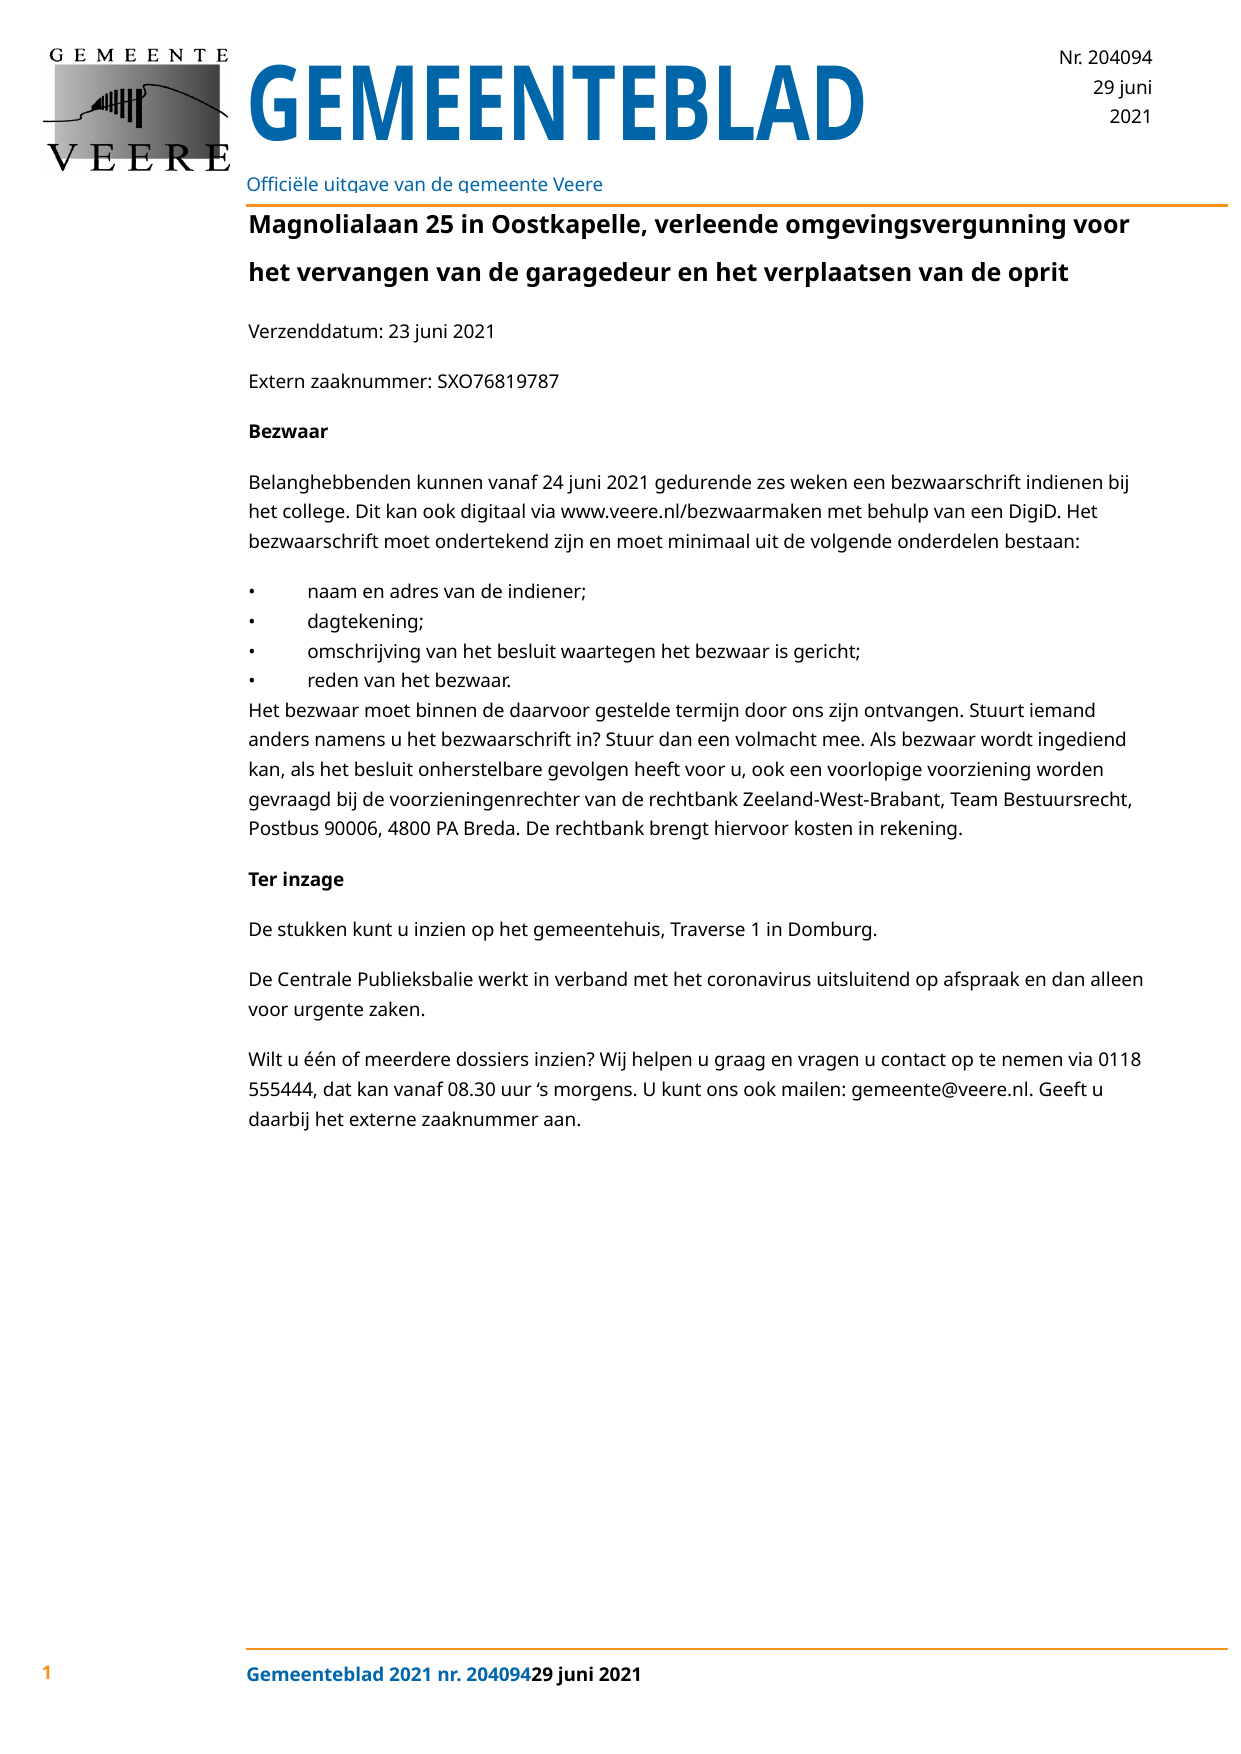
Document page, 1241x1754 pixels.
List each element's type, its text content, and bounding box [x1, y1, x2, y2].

text Wilt u één of meerdere dossiers inzien? Wij helpen u graag en vragen u contact op te nemen via 0118 555444, dat kan vanaf 08.30 uur ‘s morgens. U kunt ons ook mailen: gemeente@veere.nl. Geeft u daarbij het externe zaaknummer aan. [248, 1047, 1152, 1132]
text Extern zaaknummer: SXO76819787 [248, 368, 1152, 394]
list reden van het bezwaar. [248, 667, 1152, 693]
text De stukken kunt u inzien op het gemeentehuis, Traverse 1 in Domburg. [248, 916, 1152, 942]
picture [41, 47, 231, 172]
text De Centrale Publieksbalie werkt in verband met het coronavirus uitsluitend op afspraak en dan alleen voor urgente zaken. [248, 967, 1152, 1022]
list naam en adres van de indiener; [248, 579, 1152, 604]
text Belanghebbenden kunnen vanaf 24 juni 2021 gedurende zes weken een bezwaarschrift indienen bij het college. Dit kan ook digitaal via www.veere.nl/bezwaarmaken met behulp van een DigiD. Het bezwaarschrift moet ondertekend zijn en moet minimaal uit de volgende onderdelen bestaan: [248, 469, 1152, 554]
list omschrijving van het besluit waartegen het bezwaar is gericht; [248, 638, 1152, 664]
text Magnolialaan 25 in Oostkapelle, verleende omgevingsvergunning voor het vervangen van de garagedeur en het verplaatsen van de oprit [248, 207, 1152, 288]
text Het bezwaar moet binnen de daarvoor gestelde termijn door ons zijn ontvangen. Stuurt iemand anders namens u het bezwaarschrift in? Stuur dan een volmacht mee. Als bezwaar wordt ingediend kan, als het besluit onherstelbare gevolgen heeft voor u, ook een voorlopige voorziening worden gevraagd bij de voorzieningenrechter van de rechtbank Zeeland-West-Brabant, Team Bestuursrecht, Postbus 90006, 4800 PA Breda. De rechtbank brengt hiervoor kosten in rekening. [248, 697, 1152, 841]
list dagtekening; [248, 608, 1152, 634]
text Ter inzage [248, 866, 1152, 892]
text Bezwaar [248, 419, 1152, 444]
text Verzenddatum: 23 juni 2021 [248, 318, 1152, 344]
